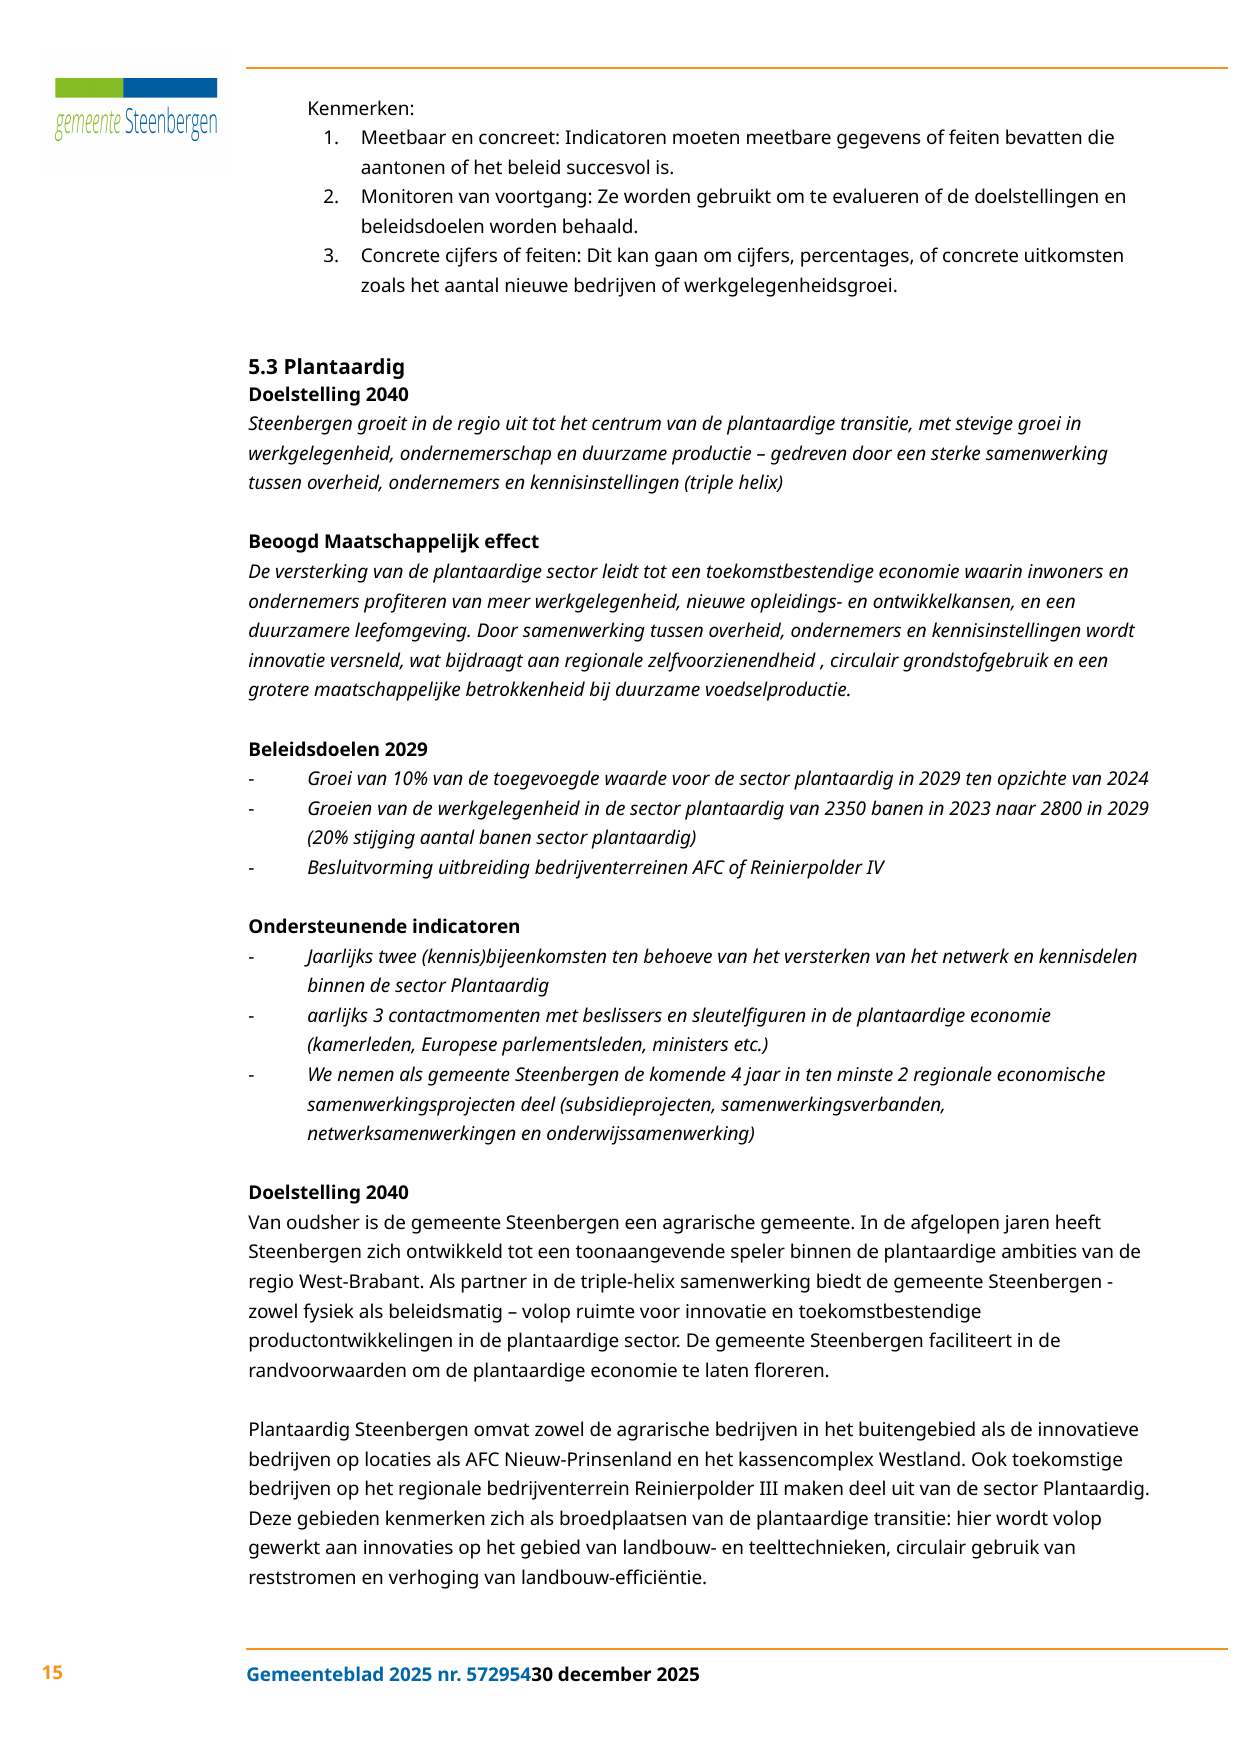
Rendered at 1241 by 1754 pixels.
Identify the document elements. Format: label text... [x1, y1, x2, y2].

text Doelstelling 2040 [248, 381, 1152, 406]
text Steenbergen groeit in de regio uit tot het centrum van de plantaardige transitie, met stevige groei in werkgelegenheid, ondernemerschap en duurzame productie – gedreven door een sterke samenwerking tussen overheid, ondernemers en kennisinstellingen (triple helix) [248, 410, 1152, 495]
text Beleidsdoelen 2029 [248, 736, 1152, 761]
list Groeien van de werkgelegenheid in de sector plantaardig van 2350 banen in 2023 naar 2800 in 2029 (20% stijging aantal banen sector plantaardig) [248, 795, 1152, 850]
text Beoogd Maatschappelijk effect [248, 529, 1152, 554]
list aarlijks 3 contactmomenten met beslissers en sleutelfiguren in de plantaardige economie (kamerleden, Europese parlementsleden, ministers etc.) [248, 1002, 1152, 1057]
list We nemen als gemeente Steenbergen de komende 4 jaar in ten minste 2 regionale economische samenwerkingsprojecten deel (subsidieprojecten, samenwerkingsverbanden, netwerksamenwerkingen en onderwijssamenwerking) [248, 1061, 1152, 1146]
text Van oudsher is de gemeente Steenbergen een agrarische gemeente. In de afgelopen jaren heeft Steenbergen zich ontwikkeld tot een toonaangevende speler binnen de plantaardige ambities van de regio West-Brabant. Als partner in de triple-helix samenwerking biedt de gemeente Steenbergen - zowel fysiek als beleidsmatig – volop ruimte voor innovatie en toekomstbestendige productontwikkelingen in de plantaardige sector. De gemeente Steenbergen faciliteert in de randvoorwaarden om de plantaardige economie te laten floreren. [248, 1209, 1152, 1383]
text 5.3 Plantaardig [248, 352, 1152, 381]
text De versterking van de plantaardige sector leidt tot een toekomstbestendige economie waarin inwoners en ondernemers profiteren van meer werkgelegenheid, nieuwe opleidings- en ontwikkelkansen, en een duurzamere leefomgeving. Door samenwerking tussen overheid, ondernemers en kennisinstellingen wordt innovatie versneld, wat bijdraagt aan regionale zelfvoorzienendheid , circulair grondstofgebruik en een grotere maatschappelijke betrokkenheid bij duurzame voedselproductie. [248, 558, 1152, 702]
list Groei van 10% van de toegevoegde waarde voor de sector plantaardig in 2029 ten opzichte van 2024 [248, 765, 1152, 791]
text Ondersteunende indicatoren [248, 913, 1152, 939]
list Monitoren van voortgang: Ze worden gebruikt om te evalueren of de doelstellingen en beleidsdoelen worden behaald. [323, 183, 1152, 239]
list Jaarlijks twee (kennis)bijeenkomsten ten behoeve van het versterken van het netwerk en kennisdelen binnen de sector Plantaardig [248, 943, 1152, 998]
picture [41, 47, 231, 172]
list Concrete cijfers of feiten: Dit kan gaan om cijfers, percentages, of concrete uitkomsten zoals het aantal nieuwe bedrijven of werkgelegenheidsgroei. [323, 243, 1152, 298]
text Doelstelling 2040 [248, 1179, 1152, 1205]
list Meetbaar en concreet: Indicatoren moeten meetbare gegevens of feiten bevatten die aantonen of het beleid succesvol is. [323, 124, 1152, 180]
list Besluitvorming uitbreiding bedrijventerreinen AFC of Reinierpolder IV [248, 854, 1152, 880]
list Kenmerken: [248, 95, 1152, 121]
text Plantaardig Steenbergen omvat zowel de agrarische bedrijven in het buitengebied als de innovatieve bedrijven op locaties als AFC Nieuw-Prinsenland en het kassencomplex Westland. Ook toekomstige bedrijven op het regionale bedrijventerrein Reinierpolder III maken deel uit van de sector Plantaardig. Deze gebieden kenmerken zich als broedplaatsen van de plantaardige transitie: hier wordt volop gewerkt aan innovaties op het gebied van landbouw- en teelttechnieken, circulair gebruik van reststromen en verhoging van landbouw-efficiëntie. [248, 1416, 1152, 1590]
